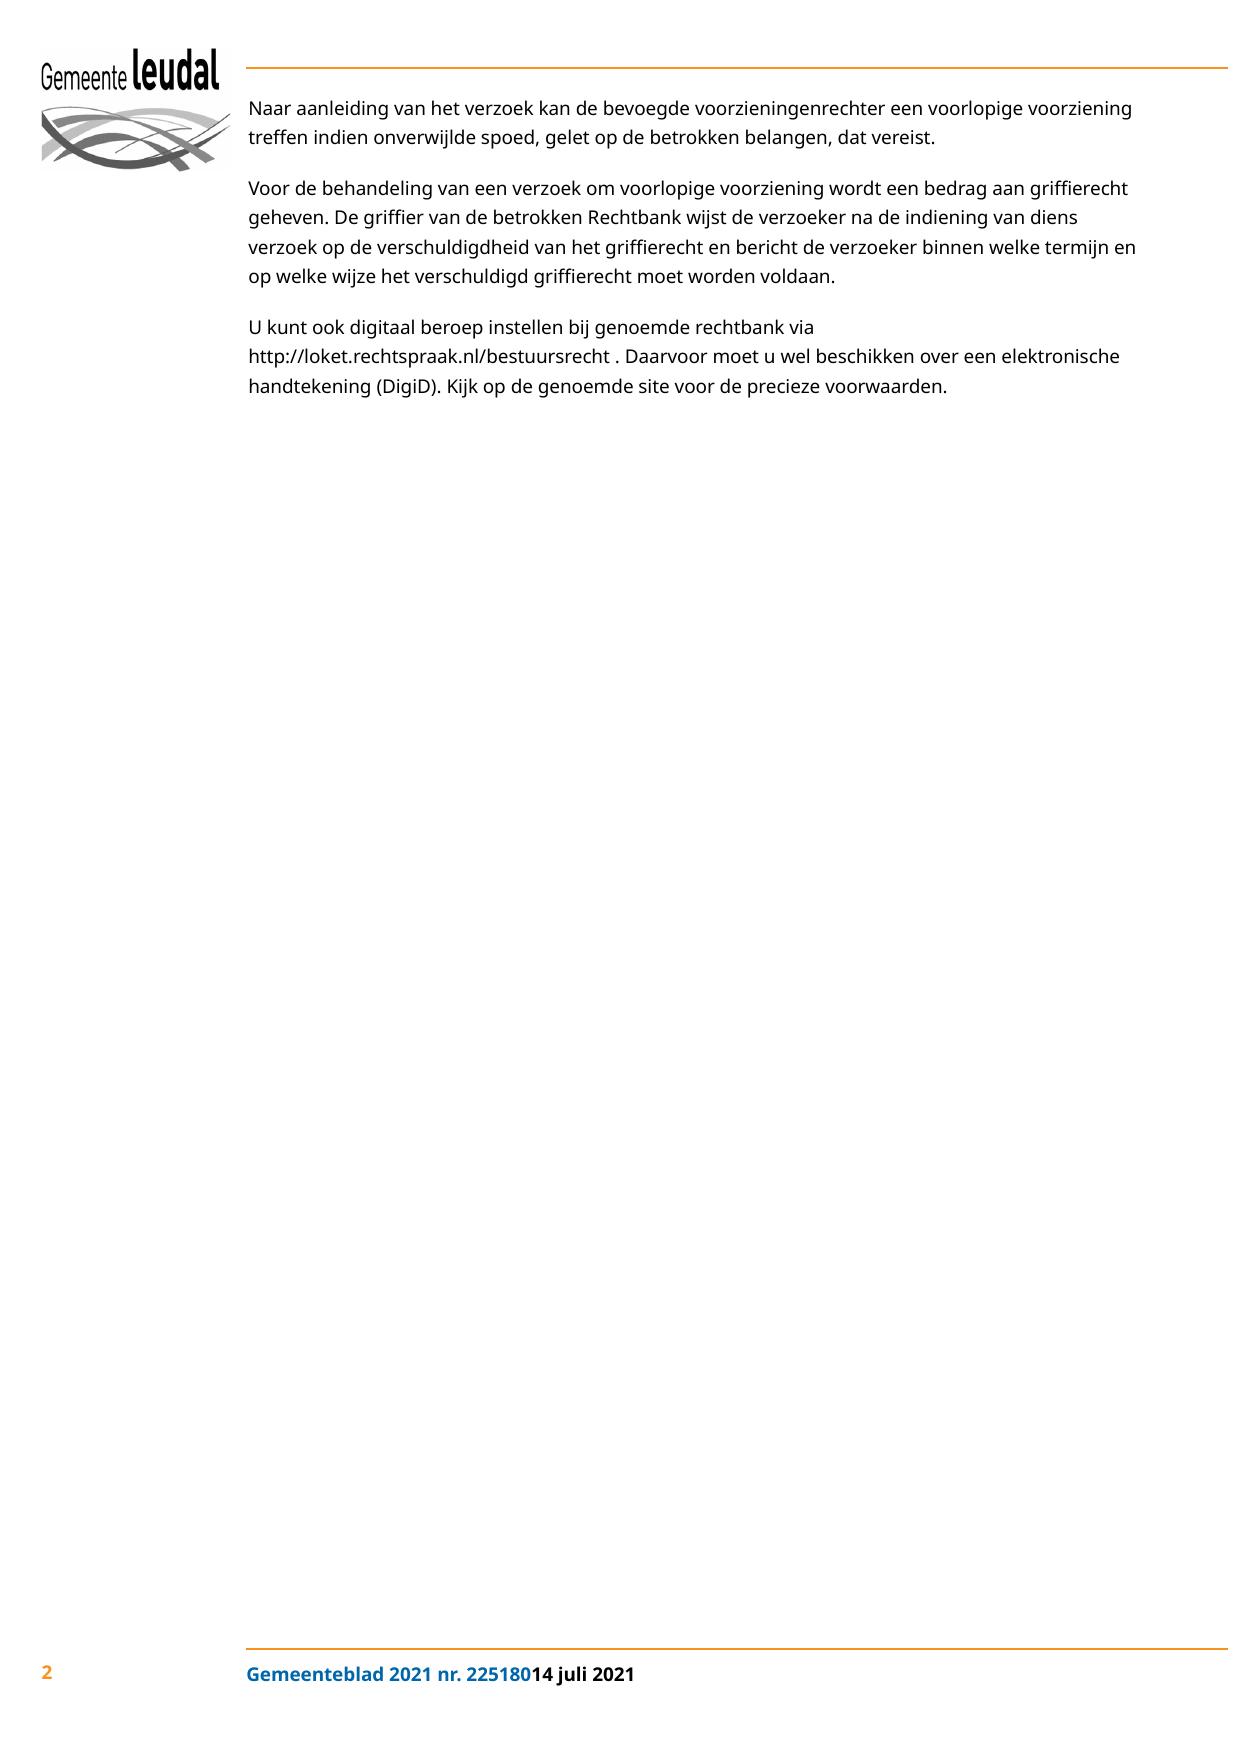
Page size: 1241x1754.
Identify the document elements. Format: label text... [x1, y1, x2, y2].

text U kunt ook digitaal beroep instellen bij genoemde rechtbank via http://loket.rechtspraak.nl/bestuursrecht . Daarvoor moet u wel beschikken over een elektronische handtekening (DigiD). Kijk op de genoemde site voor de precieze voorwaarden. [248, 314, 1152, 399]
picture [41, 47, 231, 172]
text Naar aanleiding van het verzoek kan de bevoegde voorzieningenrechter een voorlopige voorziening treffen indien onverwijlde spoed, gelet op de betrokken belangen, dat vereist. [248, 95, 1152, 150]
text Voor de behandeling van een verzoek om voorlopige voorziening wordt een bedrag aan griffierecht geheven. De griffier van de betrokken Rechtbank wijst de verzoeker na de indiening van diens verzoek op de verschuldigdheid van het griffierecht en bericht de verzoeker binnen welke termijn en op welke wijze het verschuldigd griffierecht moet worden voldaan. [248, 175, 1152, 289]
